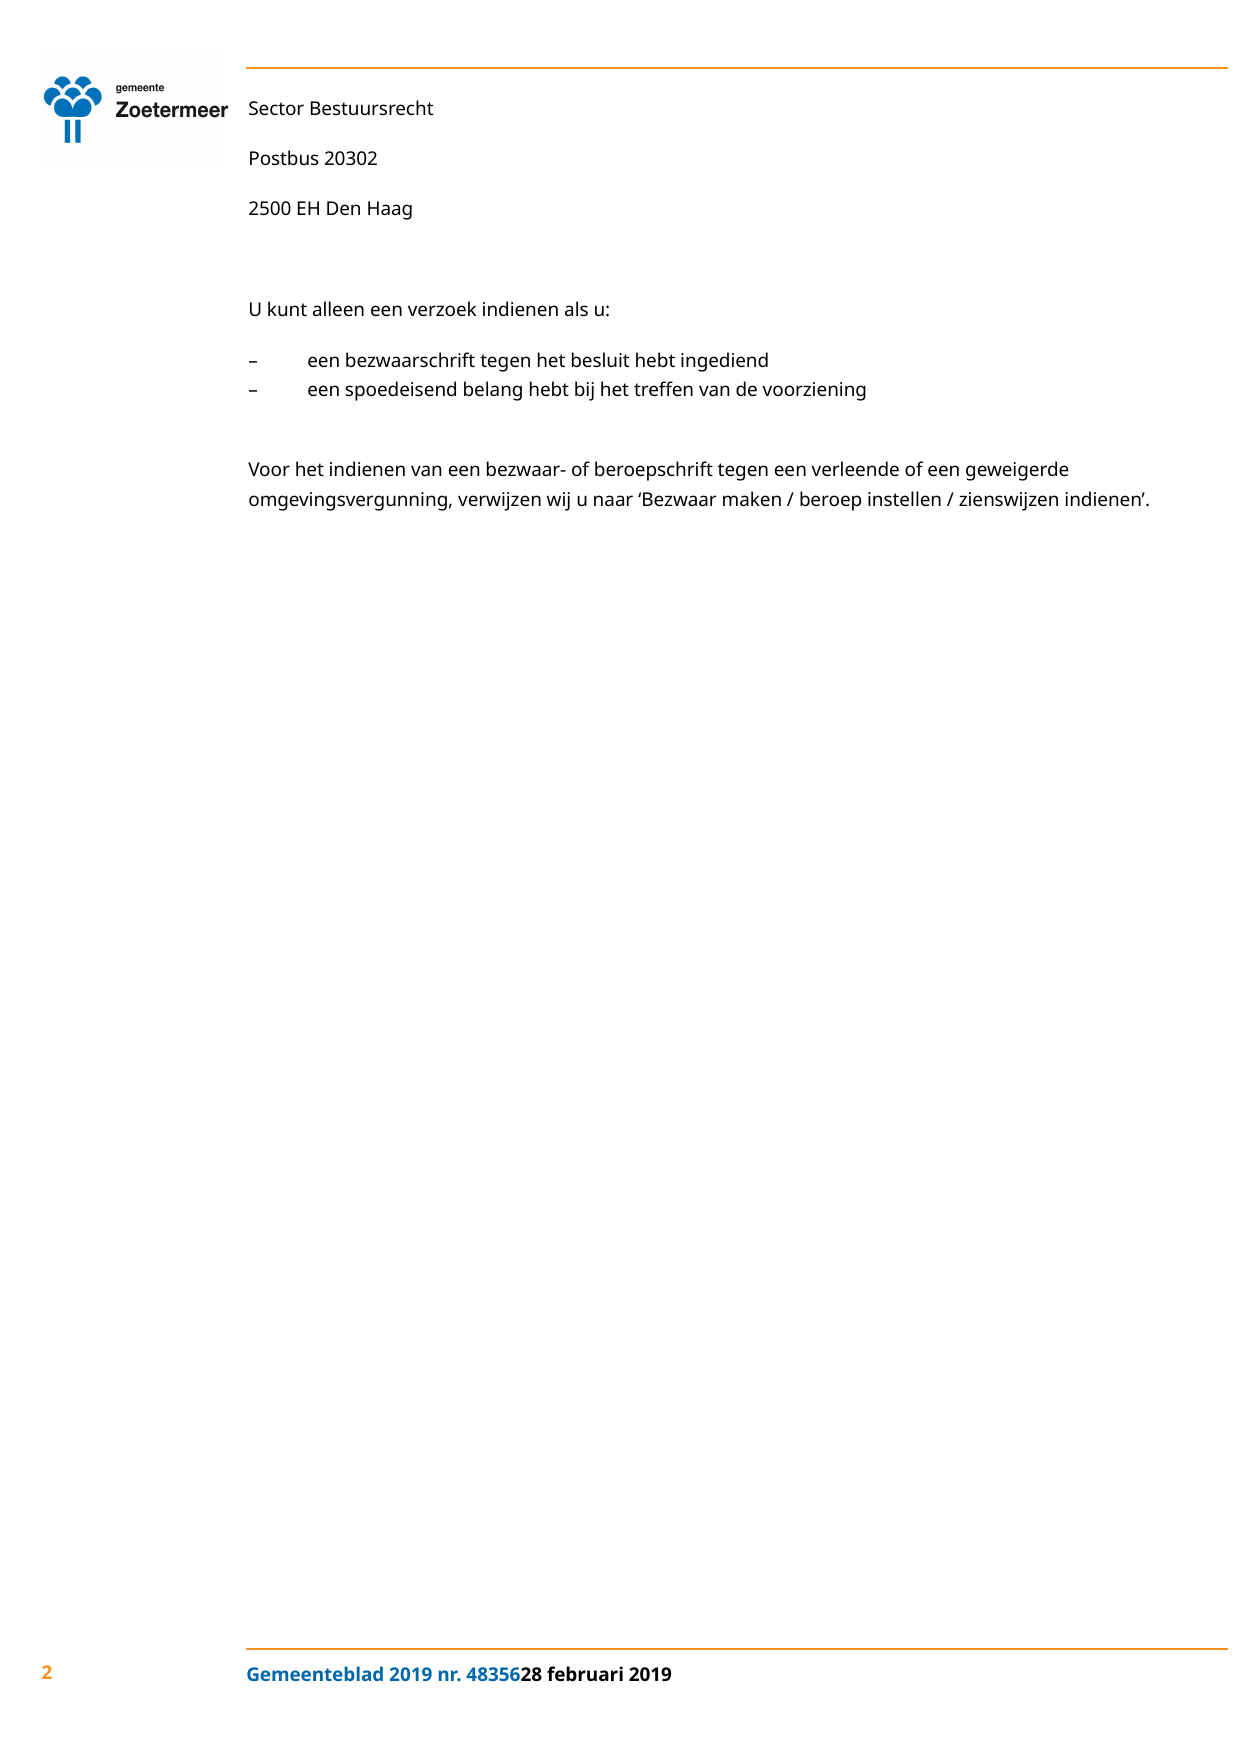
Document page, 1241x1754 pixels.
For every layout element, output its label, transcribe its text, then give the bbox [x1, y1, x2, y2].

text Postbus 20302 [248, 145, 1152, 171]
text U kunt alleen een verzoek indienen als u: [248, 296, 1152, 322]
text 2500 EH Den Haag [248, 196, 1152, 221]
text Sector Bestuursrecht [248, 95, 1152, 121]
list een spoedeisend belang hebt bij het treffen van de voorziening [248, 376, 1152, 402]
list een bezwaarschrift tegen het besluit hebt ingediend [248, 347, 1152, 373]
text Voor het indienen van een bezwaar- of beroepschrift tegen een verleende of een geweigerde omgevingsvergunning, verwijzen wij u naar ‘Bezwaar maken / beroep instellen / zienswijzen indienen’. [248, 456, 1152, 512]
picture [41, 47, 231, 172]
